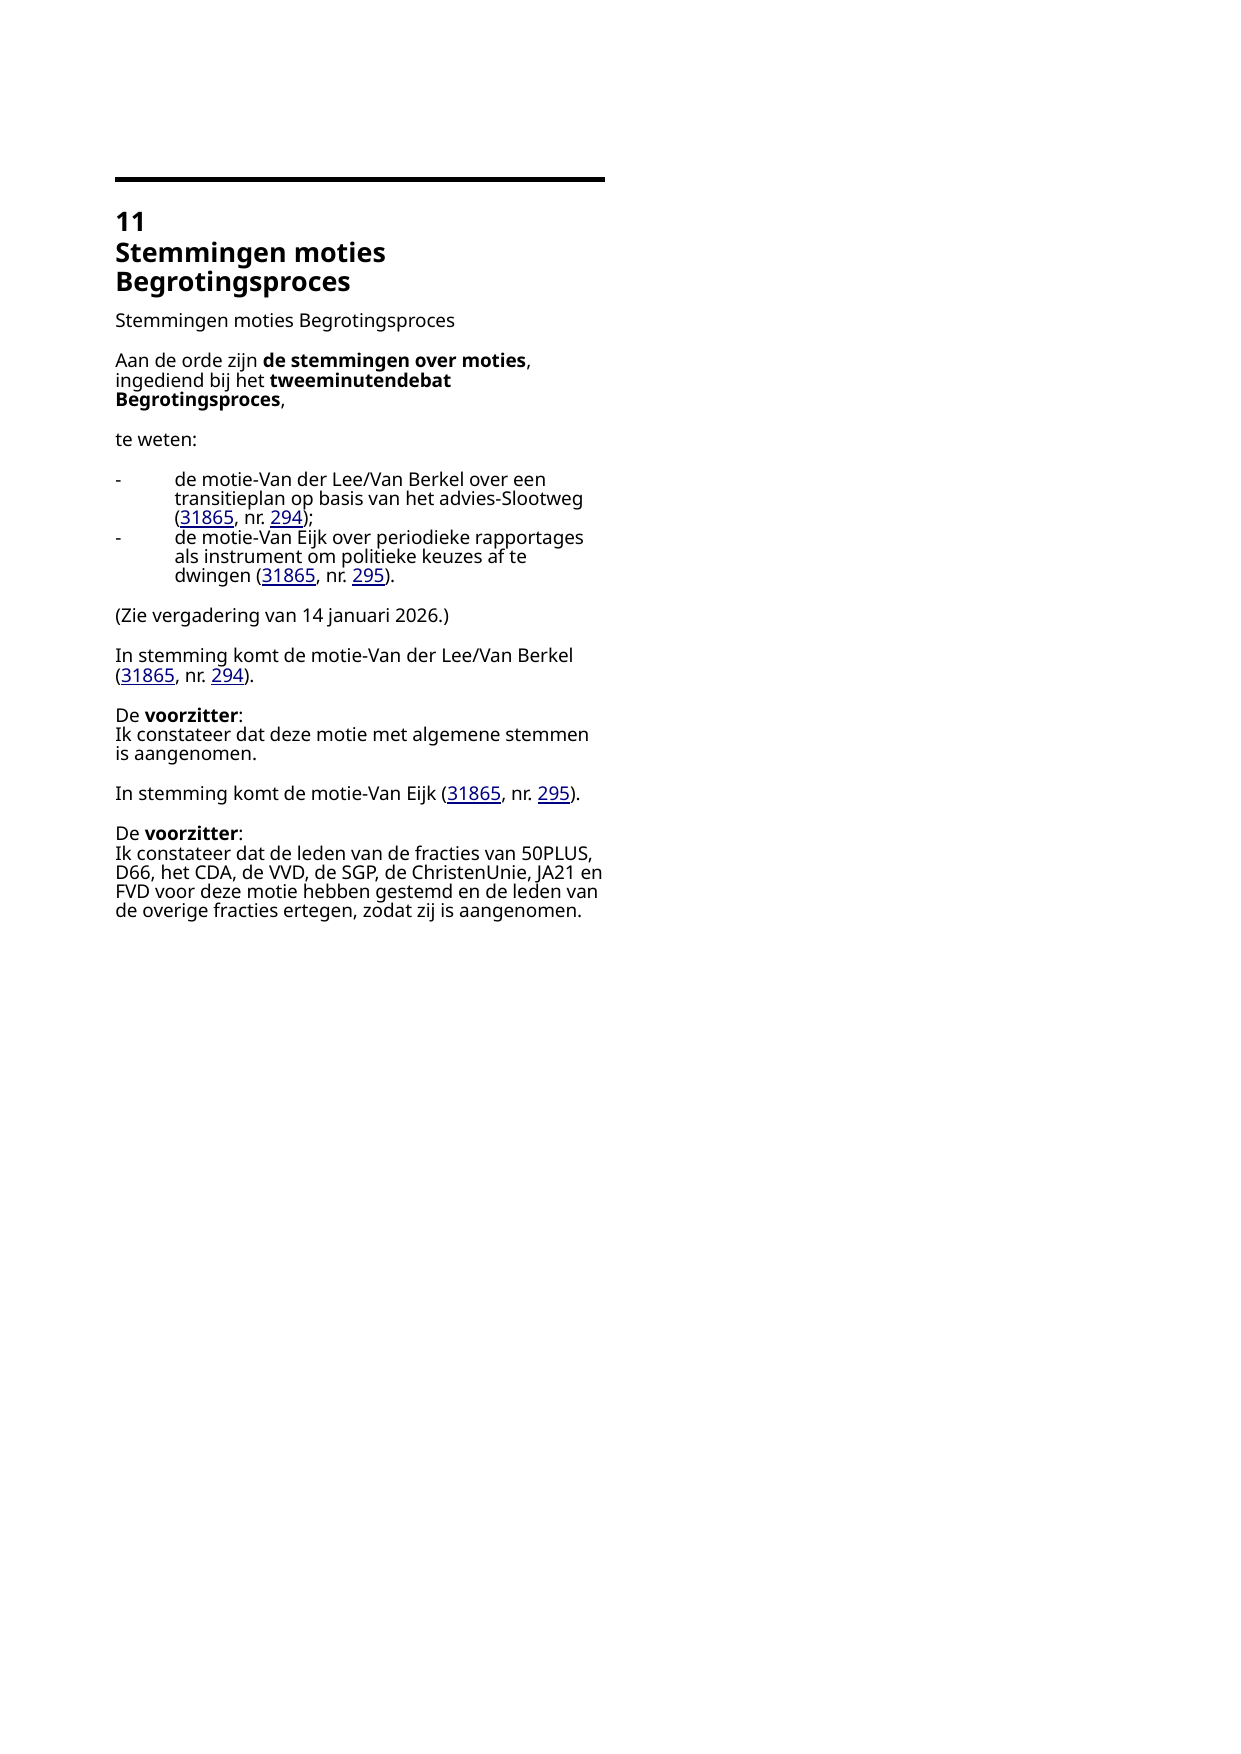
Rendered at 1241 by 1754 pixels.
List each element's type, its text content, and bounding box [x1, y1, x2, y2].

text (Zie vergadering van 14 januari 2026.) [115, 607, 605, 626]
text De voorzitter: [115, 707, 605, 726]
text Stemmingen moties Begrotingsproces [115, 312, 605, 332]
text De voorzitter: [115, 825, 605, 845]
text Ik constateer dat deze motie met algemene stemmen is aangenomen. [115, 726, 605, 764]
text In stemming komt de motie-Van der Lee/Van Berkel (31865, nr. 294). [115, 647, 605, 686]
list de motie-Van der Lee/Van Berkel over een transitieplan op basis van het advies-Slootweg (31865, nr. 294); [115, 471, 605, 529]
text Aan de orde zijn de stemmingen over moties, ingediend bij het tweeminutendebat Begrotingsproces, [115, 352, 605, 410]
text In stemming komt de motie-Van Eijk (31865, nr. 295). [115, 785, 605, 804]
text te weten: [115, 431, 605, 450]
text Ik constateer dat de leden van de fracties van 50PLUS, D66, het CDA, de VVD, de SGP, de ChristenUnie, JA21 en FVD voor deze motie hebben gestemd en de leden van de overige fracties ertegen, zodat zij is aangenomen. [115, 845, 605, 922]
text 11 [115, 203, 605, 239]
list de motie-Van Eijk over periodieke rapportages als instrument om politieke keuzes af te dwingen (31865, nr. 295). [115, 529, 605, 586]
text Stemmingen moties Begrotingsproces [115, 239, 605, 312]
